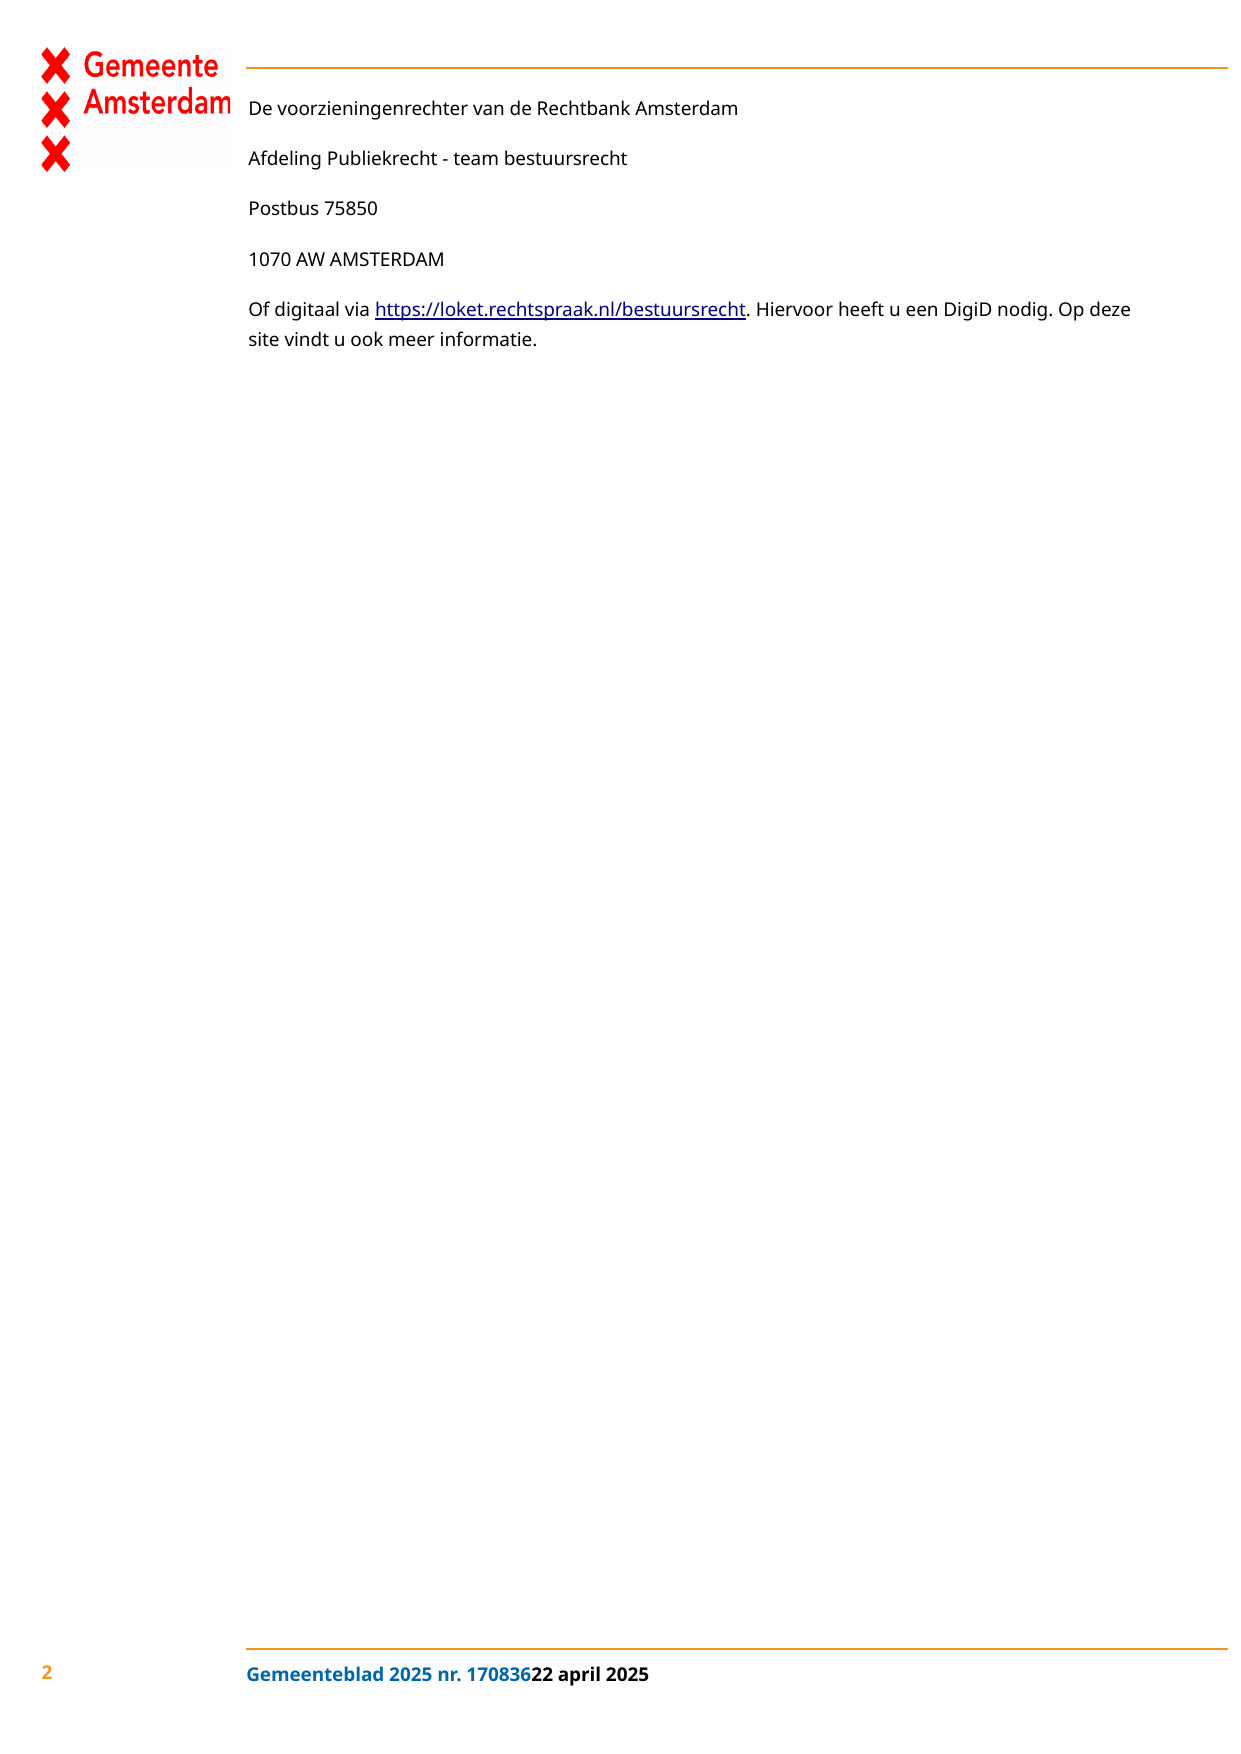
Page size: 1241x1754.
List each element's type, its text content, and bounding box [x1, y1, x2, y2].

picture [41, 47, 231, 172]
text Afdeling Publiekrecht - team bestuursrecht [248, 145, 1152, 171]
text 1070 AW AMSTERDAM [248, 246, 1152, 272]
text Postbus 75850 [248, 196, 1152, 221]
text De voorzieningenrechter van de Rechtbank Amsterdam [248, 95, 1152, 121]
text Of digitaal via https://loket.rechtspraak.nl/bestuursrecht. Hiervoor heeft u een DigiD nodig. Op deze site vindt u ook meer informatie. [248, 296, 1152, 352]
